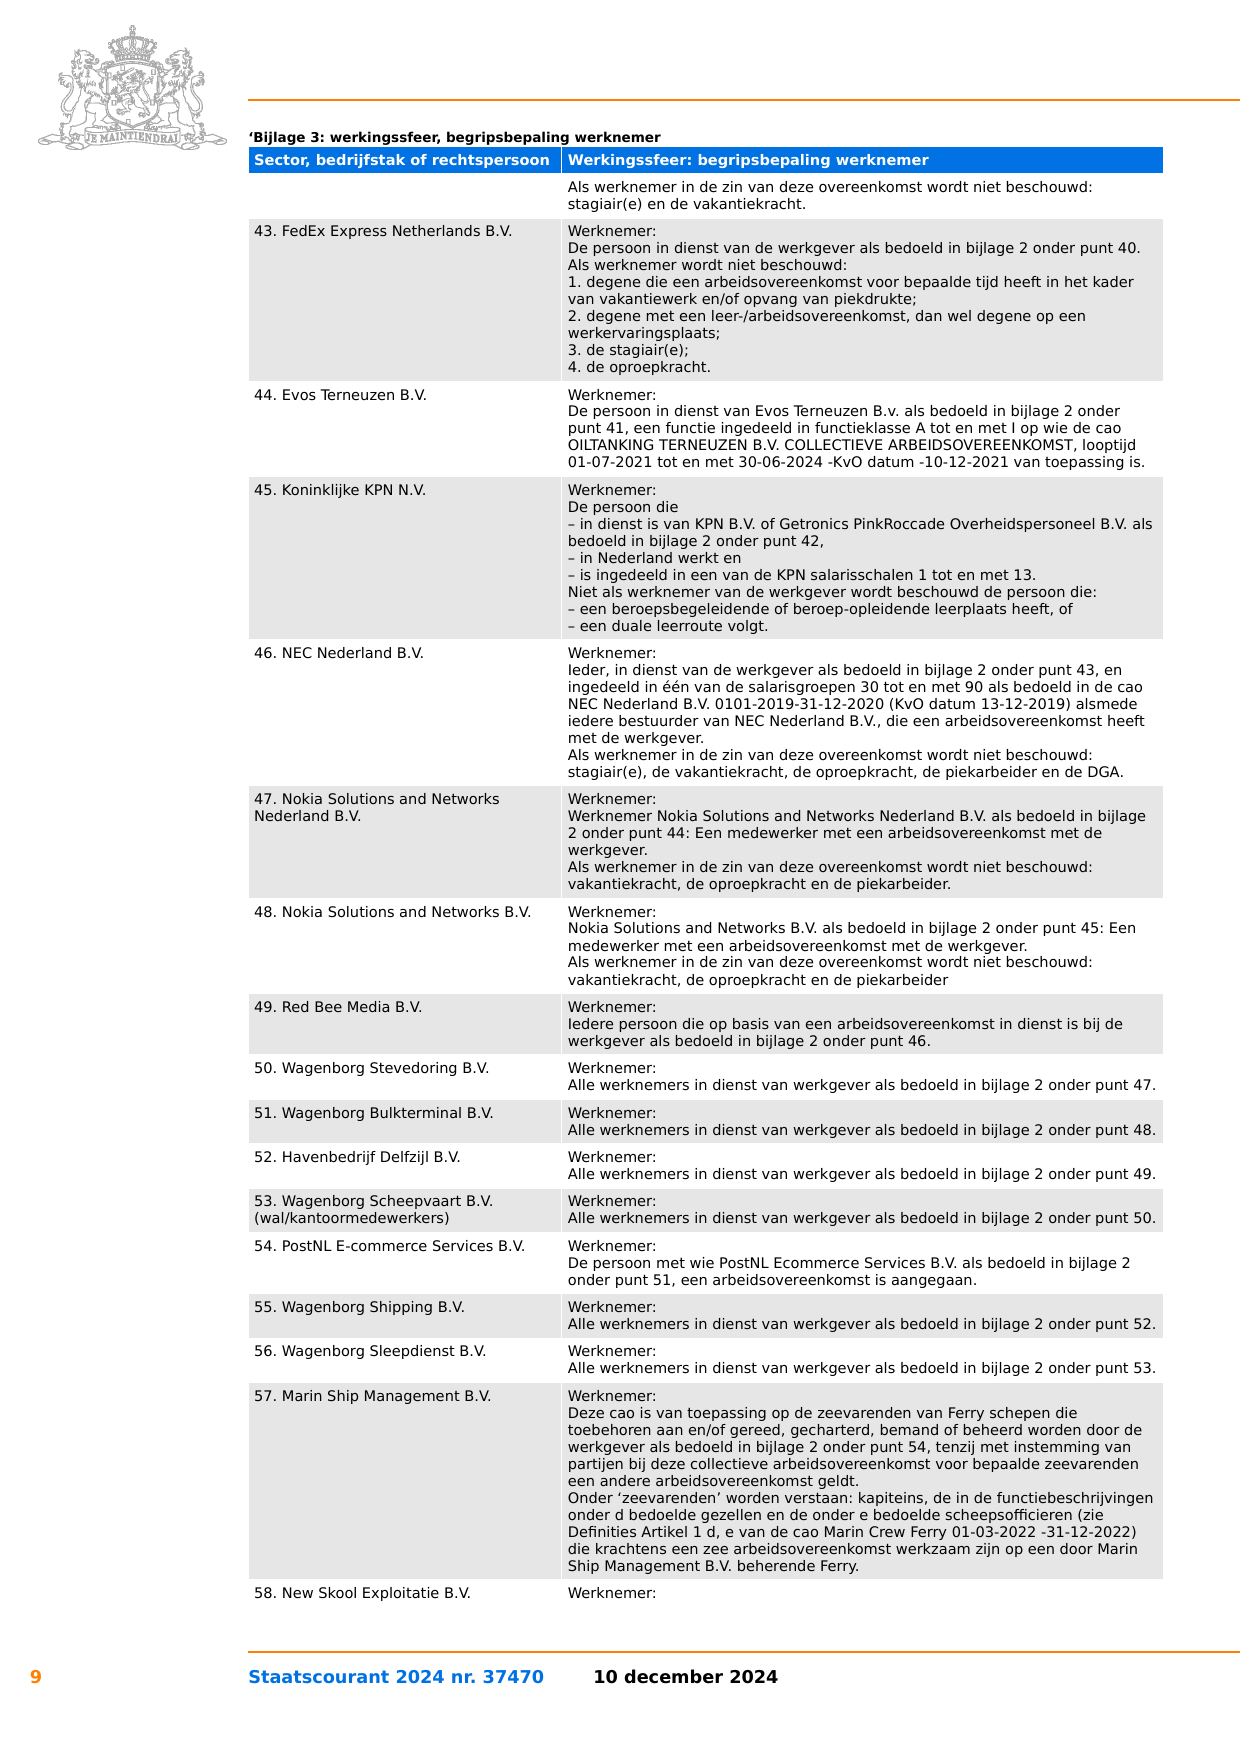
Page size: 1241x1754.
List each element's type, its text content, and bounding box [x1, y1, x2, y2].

table_cell Werknemer: Alle werknemers in dienst van werkgever als bedoeld in bijlage 2 onder punt 53. [562, 1339, 1163, 1382]
table_cell Werknemer: De persoon die – in dienst is van KPN B.V. of Getronics PinkRoccade Overheidspersoneel B.V. als bedoeld in bijlage 2 onder punt 42, – in Nederland werkt en – is ingedeeld in een van de KPN salarisschalen 1 tot en met 13. Niet als werknemer van de werkgever wordt beschouwd de persoon die: – een beroepsbegeleidende of beroep-opleidende leerplaats heeft, of – een duale leerroute volgt. [562, 477, 1163, 639]
table_cell 48. Nokia Solutions and Networks B.V. [249, 899, 561, 993]
table_cell 46. NEC Nederland B.V. [249, 640, 561, 785]
table_header ‘Bijlage 3: werkingssfeer, begripsbepaling werknemer [248, 130, 1163, 146]
table_cell Werknemer: [562, 1580, 1163, 1607]
table_cell Werknemer: Ieder, in dienst van de werkgever als bedoeld in bijlage 2 onder punt 43, en ingedeeld in één van de salarisgroepen 30 tot en met 90 als bedoeld in de cao NEC Nederland B.V. 0101-2019-31-12-2020 (KvO datum 13-12-2019) alsmede iedere bestuurder van NEC Nederland B.V., die een arbeidsovereenkomst heeft met de werkgever. Als werknemer in de zin van deze overeenkomst wordt niet beschouwd: stagiair(e), de vakantiekracht, de oproepkracht, de piekarbeider en de DGA. [562, 640, 1163, 785]
table_cell Werknemer: Alle werknemers in dienst van werkgever als bedoeld in bijlage 2 onder punt 49. [562, 1144, 1163, 1187]
table_cell Werknemer: De persoon in dienst van de werkgever als bedoeld in bijlage 2 onder punt 40. Als werknemer wordt niet beschouwd: 1. degene die een arbeidsovereenkomst voor bepaalde tijd heeft in het kader van vakantiewerk en/of opvang van piekdrukte; 2. degene met een leer-/arbeidsovereenkomst, dan wel degene op een werkervaringsplaats; 3. de stagiair(e); 4. de oproepkracht. [562, 219, 1163, 381]
table_cell 54. PostNL E-commerce Services B.V. [249, 1233, 561, 1293]
table_cell Werknemer: Alle werknemers in dienst van werkgever als bedoeld in bijlage 2 onder punt 52. [562, 1294, 1163, 1338]
table_cell 57. Marin Ship Management B.V. [249, 1383, 561, 1579]
table_cell Werknemer: Deze cao is van toepassing op de zeevarenden van Ferry schepen die toebehoren aan en/of gereed, gecharterd, bemand of beheerd worden door de werkgever als bedoeld in bijlage 2 onder punt 54, tenzij met instemming van partijen bij deze collectieve arbeidsovereenkomst voor bepaalde zeevarenden een andere arbeidsovereenkomst geldt. Onder ‘zeevarenden’ worden verstaan: kapiteins, de in de functiebeschrijvingen onder d bedoelde gezellen en de onder e bedoelde scheepsofficieren (zie Definities Artikel 1 d, e van de cao Marin Crew Ferry 01-03-2022 -31-12-2022) die krachtens een zee arbeidsovereenkomst werkzaam zijn op een door Marin Ship Management B.V. beherende Ferry. [562, 1383, 1163, 1579]
table_cell Werknemer: Alle werknemers in dienst van werkgever als bedoeld in bijlage 2 onder punt 47. [562, 1055, 1163, 1099]
table_cell Werknemer: Iedere persoon die op basis van een arbeidsovereenkomst in dienst is bij de werkgever als bedoeld in bijlage 2 onder punt 46. [562, 994, 1163, 1054]
table_cell [249, 174, 561, 217]
table_cell Werknemer: Werknemer Nokia Solutions and Networks Nederland B.V. als bedoeld in bijlage 2 onder punt 44: Een medewerker met een arbeidsovereenkomst met de werkgever. Als werknemer in de zin van deze overeenkomst wordt niet beschouwd: vakantiekracht, de oproepkracht en de piekarbeider. [562, 786, 1163, 898]
table_cell 44. Evos Terneuzen B.V. [249, 382, 561, 476]
table_cell 49. Red Bee Media B.V. [249, 994, 561, 1054]
table_cell 52. Havenbedrijf Delfzijl B.V. [249, 1144, 561, 1187]
table_cell Als werknemer in de zin van deze overeenkomst wordt niet beschouwd: stagiair(e) en de vakantiekracht. [562, 174, 1163, 217]
table_cell 53. Wagenborg Scheepvaart B.V. (wal/kantoormedewerkers) [249, 1189, 561, 1232]
table_cell Werkingssfeer: begripsbepaling werknemer [562, 147, 1163, 173]
table_cell Werknemer: Alle werknemers in dienst van werkgever als bedoeld in bijlage 2 onder punt 48. [562, 1100, 1163, 1143]
table_cell 55. Wagenborg Shipping B.V. [249, 1294, 561, 1338]
picture [38, 25, 227, 150]
table_cell 51. Wagenborg Bulkterminal B.V. [249, 1100, 561, 1143]
table_cell 43. FedEx Express Netherlands B.V. [249, 219, 561, 381]
table_cell Werknemer: De persoon met wie PostNL Ecommerce Services B.V. als bedoeld in bijlage 2 onder punt 51, een arbeidsovereenkomst is aangegaan. [562, 1233, 1163, 1293]
table_cell 58. New Skool Exploitatie B.V. [249, 1580, 561, 1607]
table_cell Werknemer: Alle werknemers in dienst van werkgever als bedoeld in bijlage 2 onder punt 50. [562, 1189, 1163, 1232]
table_cell 45. Koninklijke KPN N.V. [249, 477, 561, 639]
table_cell Werknemer: De persoon in dienst van Evos Terneuzen B.v. als bedoeld in bijlage 2 onder punt 41, een functie ingedeeld in functieklasse A tot en met I op wie de cao OILTANKING TERNEUZEN B.V. COLLECTIEVE ARBEIDSOVEREENKOMST, looptijd 01-07-2021 tot en met 30-06-2024 -KvO datum -10-12-2021 van toepassing is. [562, 382, 1163, 476]
table_cell 56. Wagenborg Sleepdienst B.V. [249, 1339, 561, 1382]
table_cell 50. Wagenborg Stevedoring B.V. [249, 1055, 561, 1099]
table_cell Sector, bedrijfstak of rechtspersoon [249, 147, 561, 173]
table_cell 47. Nokia Solutions and Networks Nederland B.V. [249, 786, 561, 898]
table_cell Werknemer: Nokia Solutions and Networks B.V. als bedoeld in bijlage 2 onder punt 45: Een medewerker met een arbeidsovereenkomst met de werkgever. Als werknemer in de zin van deze overeenkomst wordt niet beschouwd: vakantiekracht, de oproepkracht en de piekarbeider [562, 899, 1163, 993]
